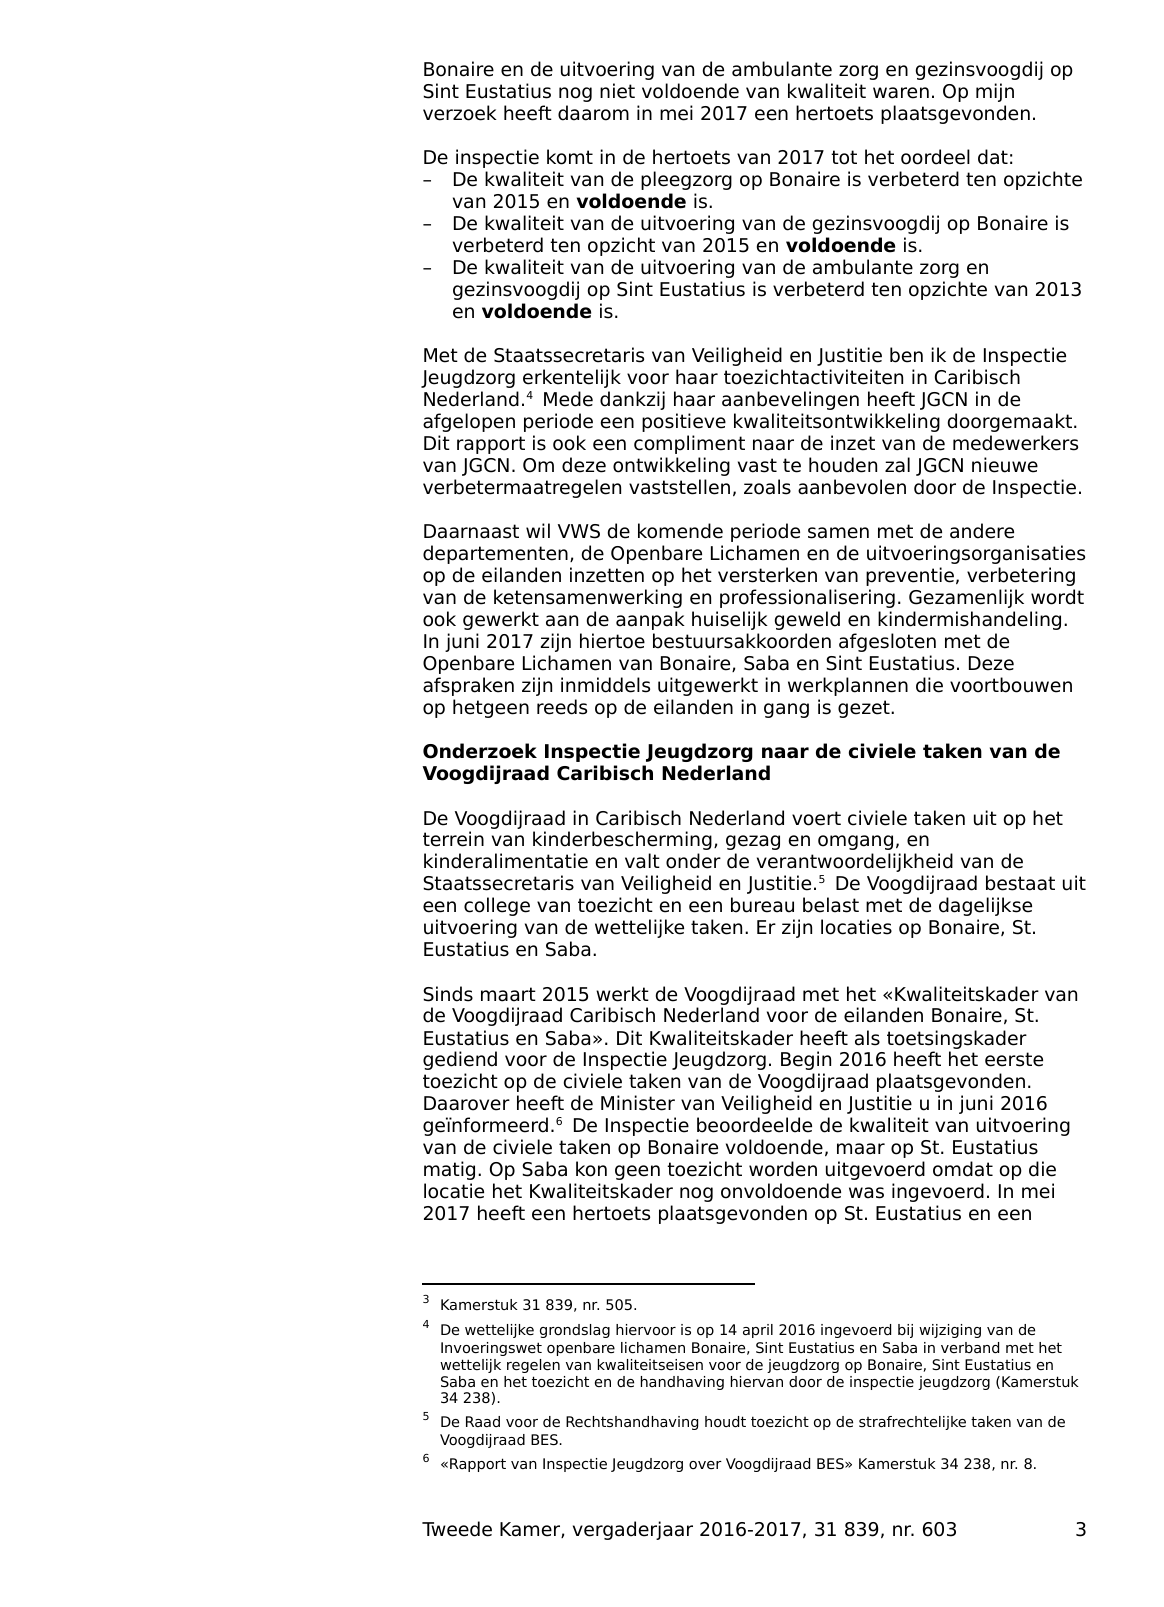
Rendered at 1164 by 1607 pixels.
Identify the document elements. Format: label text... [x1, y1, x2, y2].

text De Voogdijraad in Caribisch Nederland voert civiele taken uit op het terrein van kinderbescherming, gezag en omgang, en kinderalimentatie en valt onder de verantwoordelijkheid van de Staatssecretaris van Veiligheid en Justitie. De Voogdijraad bestaat uit een college van toezicht en een bureau belast met de dagelijkse uitvoering van de wettelijke taken. Er zijn locaties op Bonaire, St. Eustatius en Saba. [422, 807, 1087, 961]
text Sinds maart 2015 werkt de Voogdijraad met het «Kwaliteitskader van de Voogdijraad Caribisch Nederland voor de eilanden Bonaire, St. Eustatius en Saba». Dit Kwaliteitskader heeft als toetsingskader gediend voor de Inspectie Jeugdzorg. Begin 2016 heeft het eerste toezicht op de civiele taken van de Voogdijraad plaatsgevonden. Daarover heeft de Minister van Veiligheid en Justitie u in juni 2016 geïnformeerd. De Inspectie beoordeelde de kwaliteit van uitvoering van de civiele taken op Bonaire voldoende, maar op St. Eustatius matig. Op Saba kon geen toezicht worden uitgevoerd omdat op die locatie het Kwaliteitskader nog onvoldoende was ingevoerd. In mei 2017 heeft een hertoets plaatsgevonden op St. Eustatius en een [422, 983, 1087, 1225]
text De Raad voor de Rechtshandhaving houdt toezicht op de strafrechtelijke taken van de Voogdijraad BES. [422, 1410, 1087, 1449]
text – De kwaliteit van de uitvoering van de ambulante zorg en gezinsvoogdij op Sint Eustatius is verbeterd ten opzichte van 2013 en voldoende is. [422, 257, 1087, 323]
text Kamerstuk 31 839, nr. 505. [422, 1293, 1087, 1315]
subtitle Onderzoek Inspectie Jeugdzorg naar de civiele taken van de Voogdijraad Caribisch Nederland [422, 741, 1087, 785]
text – De kwaliteit van de uitvoering van de gezinsvoogdij op Bonaire is verbeterd ten opzicht van 2015 en voldoende is. [422, 213, 1087, 257]
text Met de Staatssecretaris van Veiligheid en Justitie ben ik de Inspectie Jeugdzorg erkentelijk voor haar toezichtactiviteiten in Caribisch Nederland. Mede dankzij haar aanbevelingen heeft JGCN in de afgelopen periode een positieve kwaliteitsontwikkeling doorgemaakt. Dit rapport is ook een compliment naar de inzet van de medewerkers van JGCN. Om deze ontwikkeling vast te houden zal JGCN nieuwe verbetermaatregelen vaststellen, zoals aanbevolen door de Inspectie. [422, 345, 1087, 499]
text «Rapport van Inspectie Jeugdzorg over Voogdijraad BES» Kamerstuk 34 238, nr. 8. [422, 1452, 1087, 1474]
text De inspectie komt in de hertoets van 2017 tot het oordeel dat: [422, 147, 1087, 169]
text Daarnaast wil VWS de komende periode samen met de andere departementen, de Openbare Lichamen en de uitvoeringsorganisaties op de eilanden inzetten op het versterken van preventie, verbetering van de ketensamenwerking en professionalisering. Gezamenlijk wordt ook gewerkt aan de aanpak huiselijk geweld en kindermishandeling. In juni 2017 zijn hiertoe bestuursakkoorden afgesloten met de Openbare Lichamen van Bonaire, Saba en Sint Eustatius. Deze afspraken zijn inmiddels uitgewerkt in werkplannen die voortbouwen op hetgeen reeds op de eilanden in gang is gezet. [422, 521, 1087, 719]
text Bonaire en de uitvoering van de ambulante zorg en gezinsvoogdij op Sint Eustatius nog niet voldoende van kwaliteit waren. Op mijn verzoek heeft daarom in mei 2017 een hertoets plaatsgevonden. [422, 59, 1087, 125]
text De wettelijke grondslag hiervoor is op 14 april 2016 ingevoerd bij wijziging van de Invoeringswet openbare lichamen Bonaire, Sint Eustatius en Saba in verband met het wettelijk regelen van kwaliteitseisen voor de jeugdzorg op Bonaire, Sint Eustatius en Saba en het toezicht en de handhaving hiervan door de inspectie jeugdzorg (Kamerstuk 34 238). [422, 1318, 1087, 1407]
text – De kwaliteit van de pleegzorg op Bonaire is verbeterd ten opzichte van 2015 en voldoende is. [422, 169, 1087, 213]
